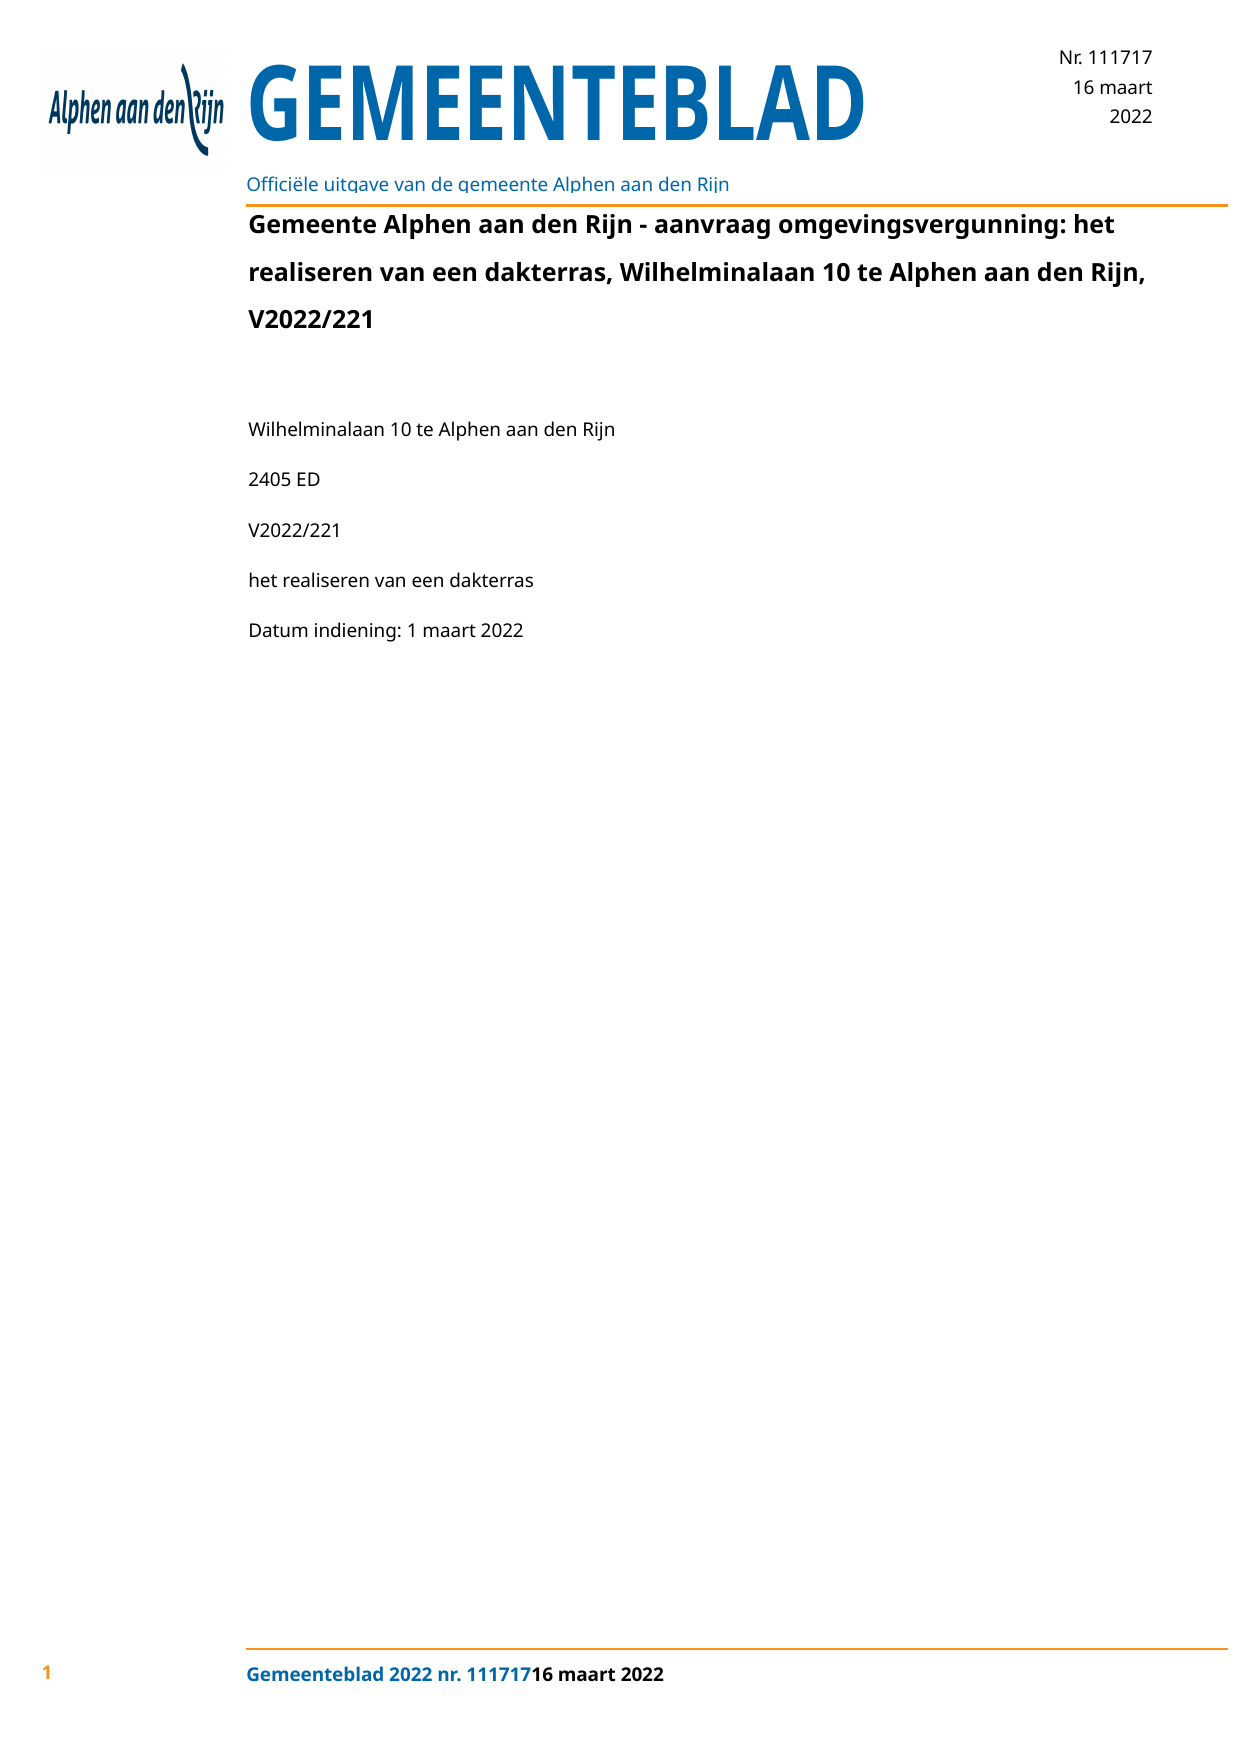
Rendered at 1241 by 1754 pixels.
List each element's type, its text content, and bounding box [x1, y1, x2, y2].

picture [41, 47, 231, 172]
text 2405 ED [248, 466, 1152, 492]
text Gemeente Alphen aan den Rijn - aanvraag omgevingsvergunning: het realiseren van een dakterras, Wilhelminalaan 10 te Alphen aan den Rijn, V2022/221 [248, 207, 1152, 336]
text Datum indiening: 1 maart 2022 [248, 618, 1152, 643]
text het realiseren van een dakterras [248, 567, 1152, 593]
text V2022/221 [248, 517, 1152, 542]
text Wilhelminalaan 10 te Alphen aan den Rijn [248, 416, 1152, 442]
